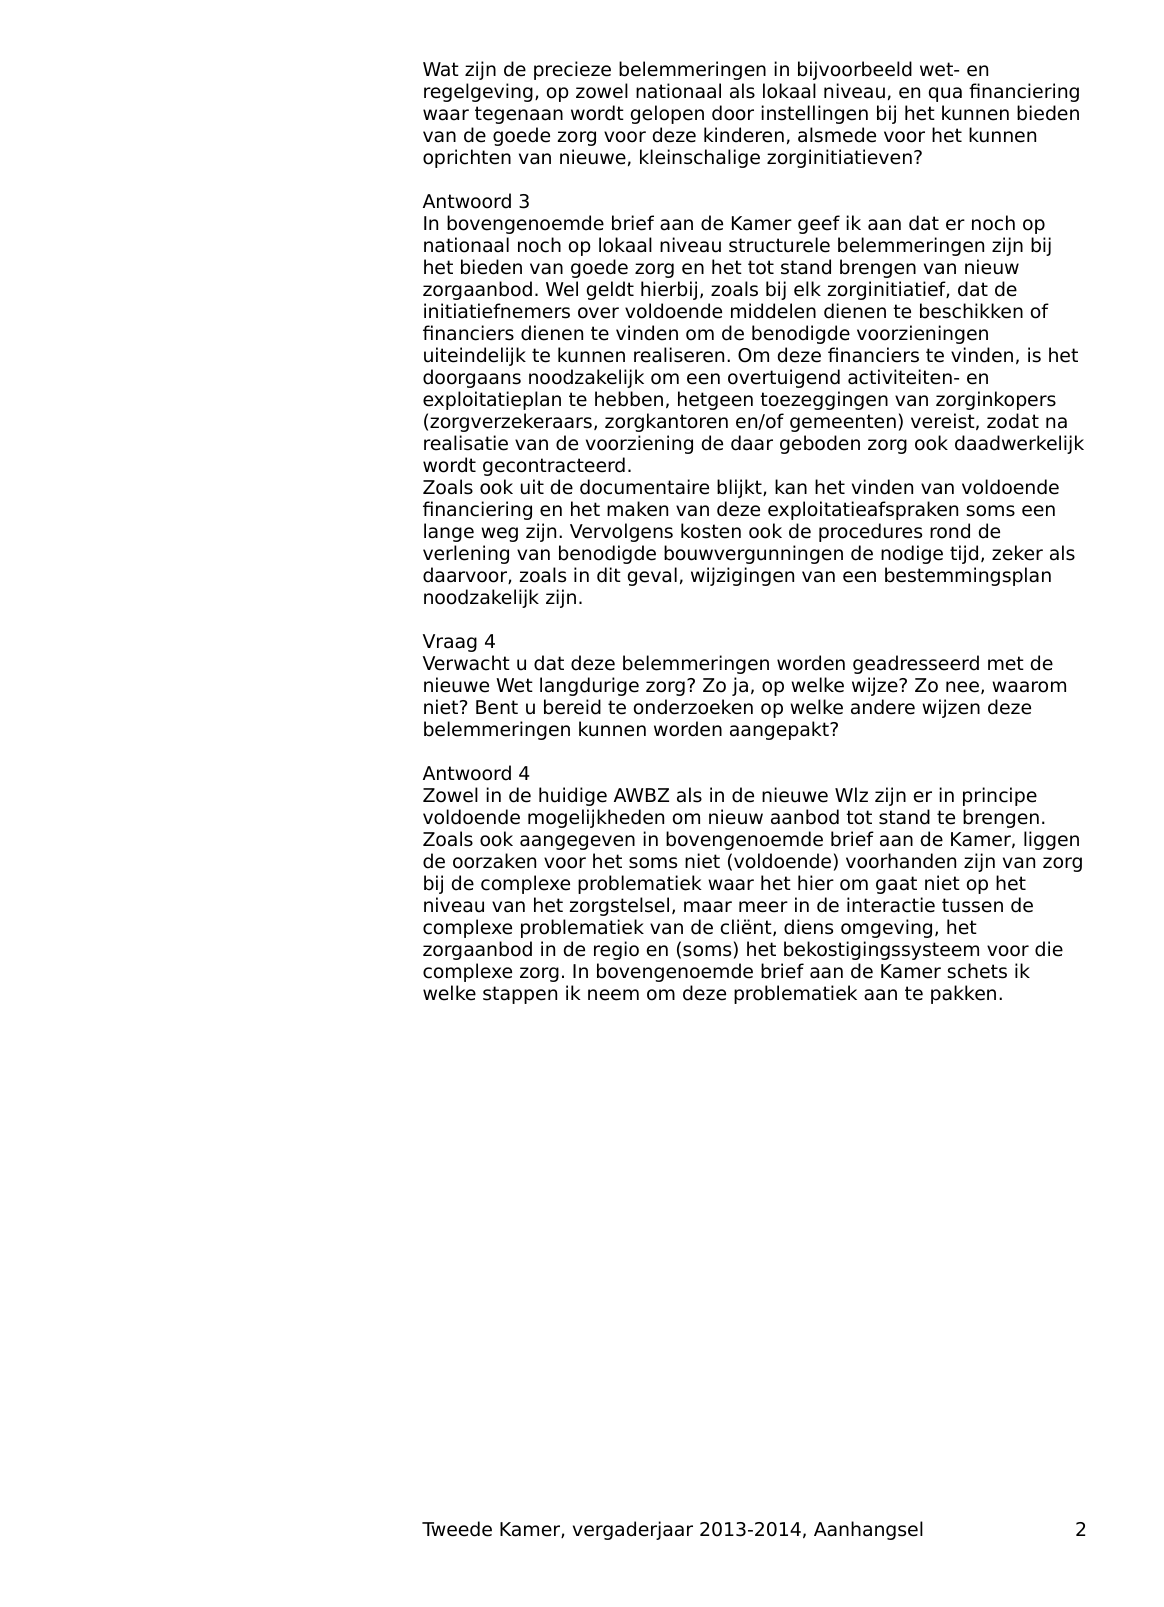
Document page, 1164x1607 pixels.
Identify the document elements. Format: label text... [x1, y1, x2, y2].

text Verwacht u dat deze belemmeringen worden geadresseerd met de nieuwe Wet langdurige zorg? Zo ja, op welke wijze? Zo nee, waarom niet? Bent u bereid te onderzoeken op welke andere wijzen deze belemmeringen kunnen worden aangepakt? [422, 653, 1087, 741]
text Wat zijn de precieze belemmeringen in bijvoorbeeld wet- en regelgeving, op zowel nationaal als lokaal niveau, en qua financiering waar tegenaan wordt gelopen door instellingen bij het kunnen bieden van de goede zorg voor deze kinderen, alsmede voor het kunnen oprichten van nieuwe, kleinschalige zorginitiatieven? [422, 59, 1087, 169]
text Zowel in de huidige AWBZ als in de nieuwe Wlz zijn er in principe voldoende mogelijkheden om nieuw aanbod tot stand te brengen. Zoals ook aangegeven in bovengenoemde brief aan de Kamer, liggen de oorzaken voor het soms niet (voldoende) voorhanden zijn van zorg bij de complexe problematiek waar het hier om gaat niet op het niveau van het zorgstelsel, maar meer in de interactie tussen de complexe problematiek van de cliënt, diens omgeving, het zorgaanbod in de regio en (soms) het bekostigingssysteem voor die complexe zorg. In bovengenoemde brief aan de Kamer schets ik welke stappen ik neem om deze problematiek aan te pakken. [422, 785, 1087, 1005]
text Vraag 4 [422, 631, 1087, 653]
text Antwoord 4 [422, 763, 1087, 785]
text Zoals ook uit de documentaire blijkt, kan het vinden van voldoende financiering en het maken van deze exploitatieafspraken soms een lange weg zijn. Vervolgens kosten ook de procedures rond de verlening van benodigde bouwvergunningen de nodige tijd, zeker als daarvoor, zoals in dit geval, wijzigingen van een bestemmingsplan noodzakelijk zijn. [422, 477, 1087, 609]
text In bovengenoemde brief aan de Kamer geef ik aan dat er noch op nationaal noch op lokaal niveau structurele belemmeringen zijn bij het bieden van goede zorg en het tot stand brengen van nieuw zorgaanbod. Wel geldt hierbij, zoals bij elk zorginitiatief, dat de initiatiefnemers over voldoende middelen dienen te beschikken of financiers dienen te vinden om de benodigde voorzieningen uiteindelijk te kunnen realiseren. Om deze financiers te vinden, is het doorgaans noodzakelijk om een overtuigend activiteiten- en exploitatieplan te hebben, hetgeen toezeggingen van zorginkopers (zorgverzekeraars, zorgkantoren en/of gemeenten) vereist, zodat na realisatie van de voorziening de daar geboden zorg ook daadwerkelijk wordt gecontracteerd. [422, 213, 1087, 477]
text Antwoord 3 [422, 191, 1087, 213]
